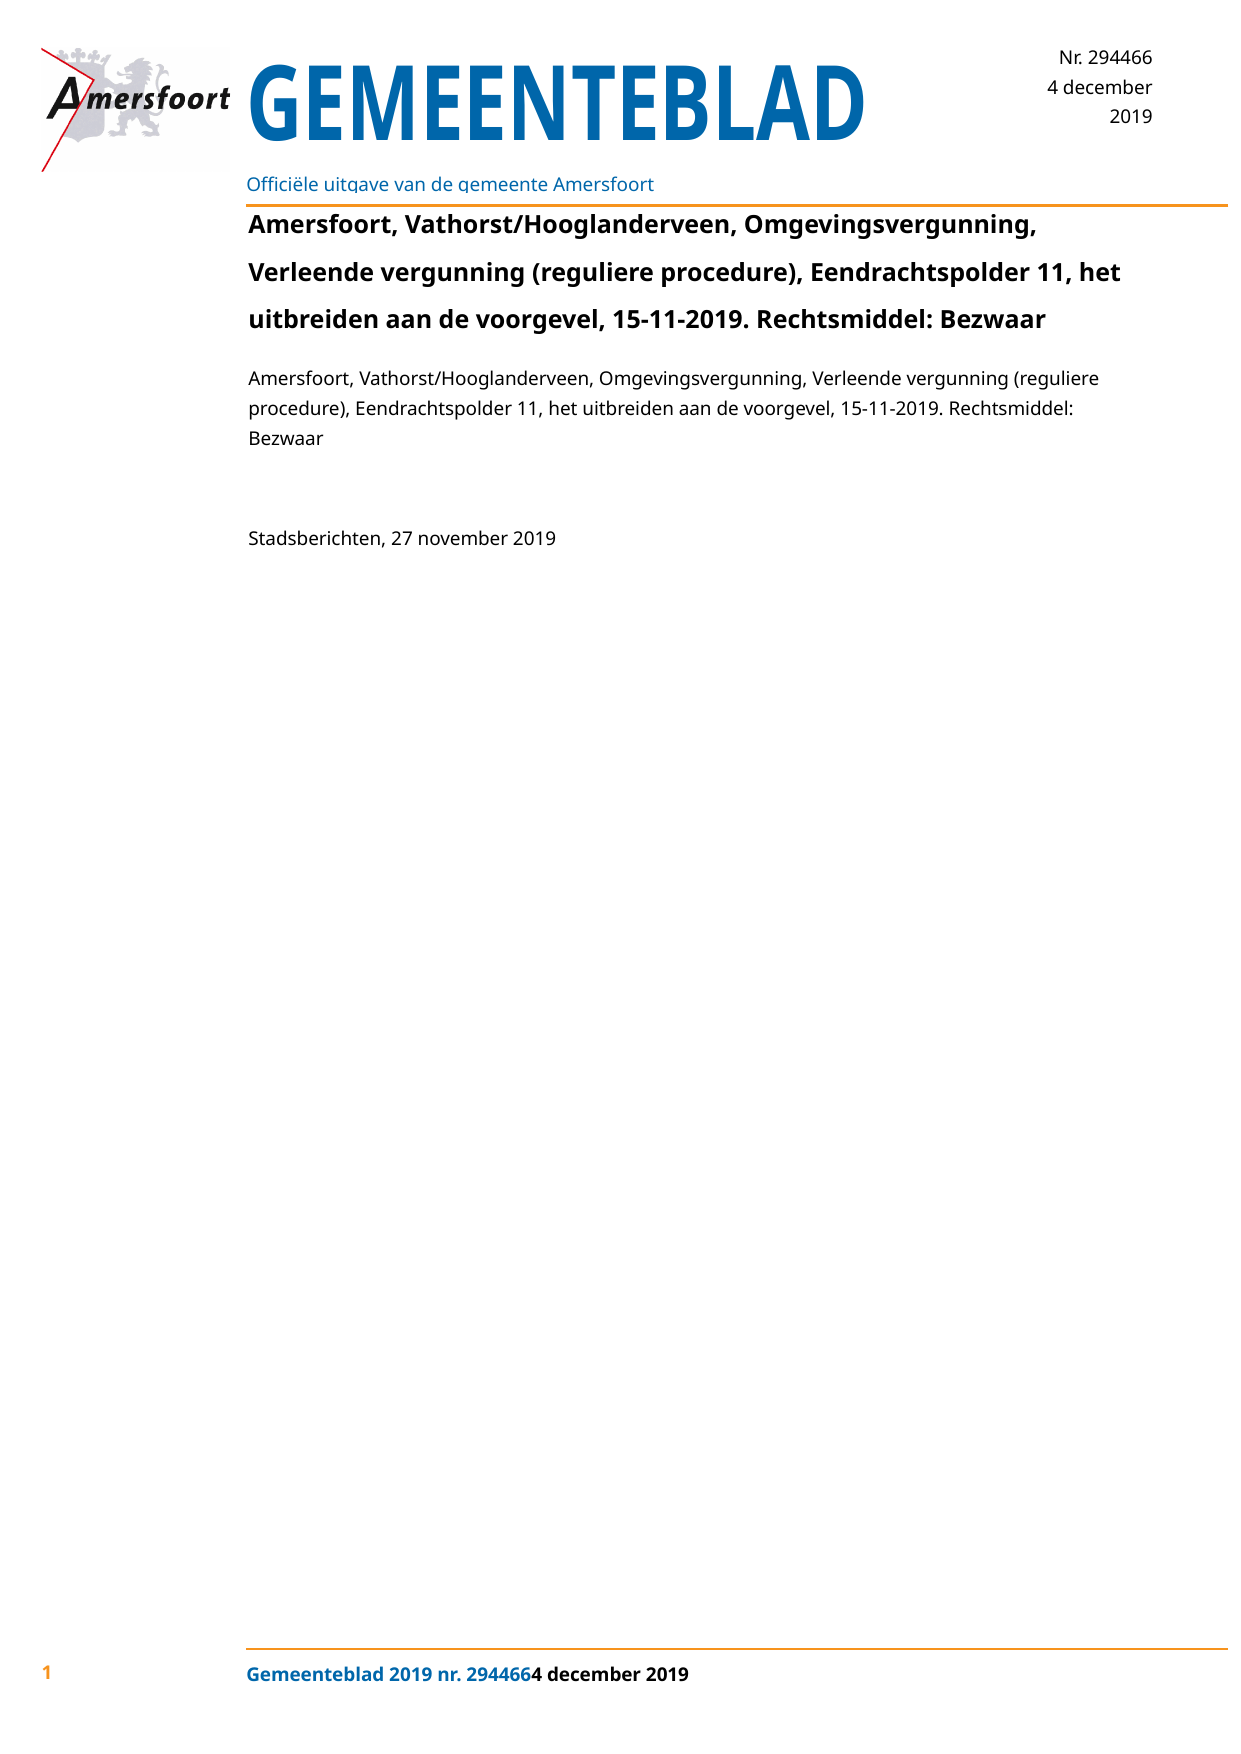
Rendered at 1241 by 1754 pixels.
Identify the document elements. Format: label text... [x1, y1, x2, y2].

text Amersfoort, Vathorst/Hooglanderveen, Omgevingsvergunning, Verleende vergunning (reguliere procedure), Eendrachtspolder 11, het uitbreiden aan de voorgevel, 15-11-2019. Rechtsmiddel: Bezwaar [248, 366, 1152, 450]
picture [41, 47, 231, 172]
text Amersfoort, Vathorst/Hooglanderveen, Omgevingsvergunning, Verleende vergunning (reguliere procedure), Eendrachtspolder 11, het uitbreiden aan de voorgevel, 15-11-2019. Rechtsmiddel: Bezwaar [248, 207, 1152, 336]
text Stadsberichten, 27 november 2019 [248, 526, 1152, 551]
